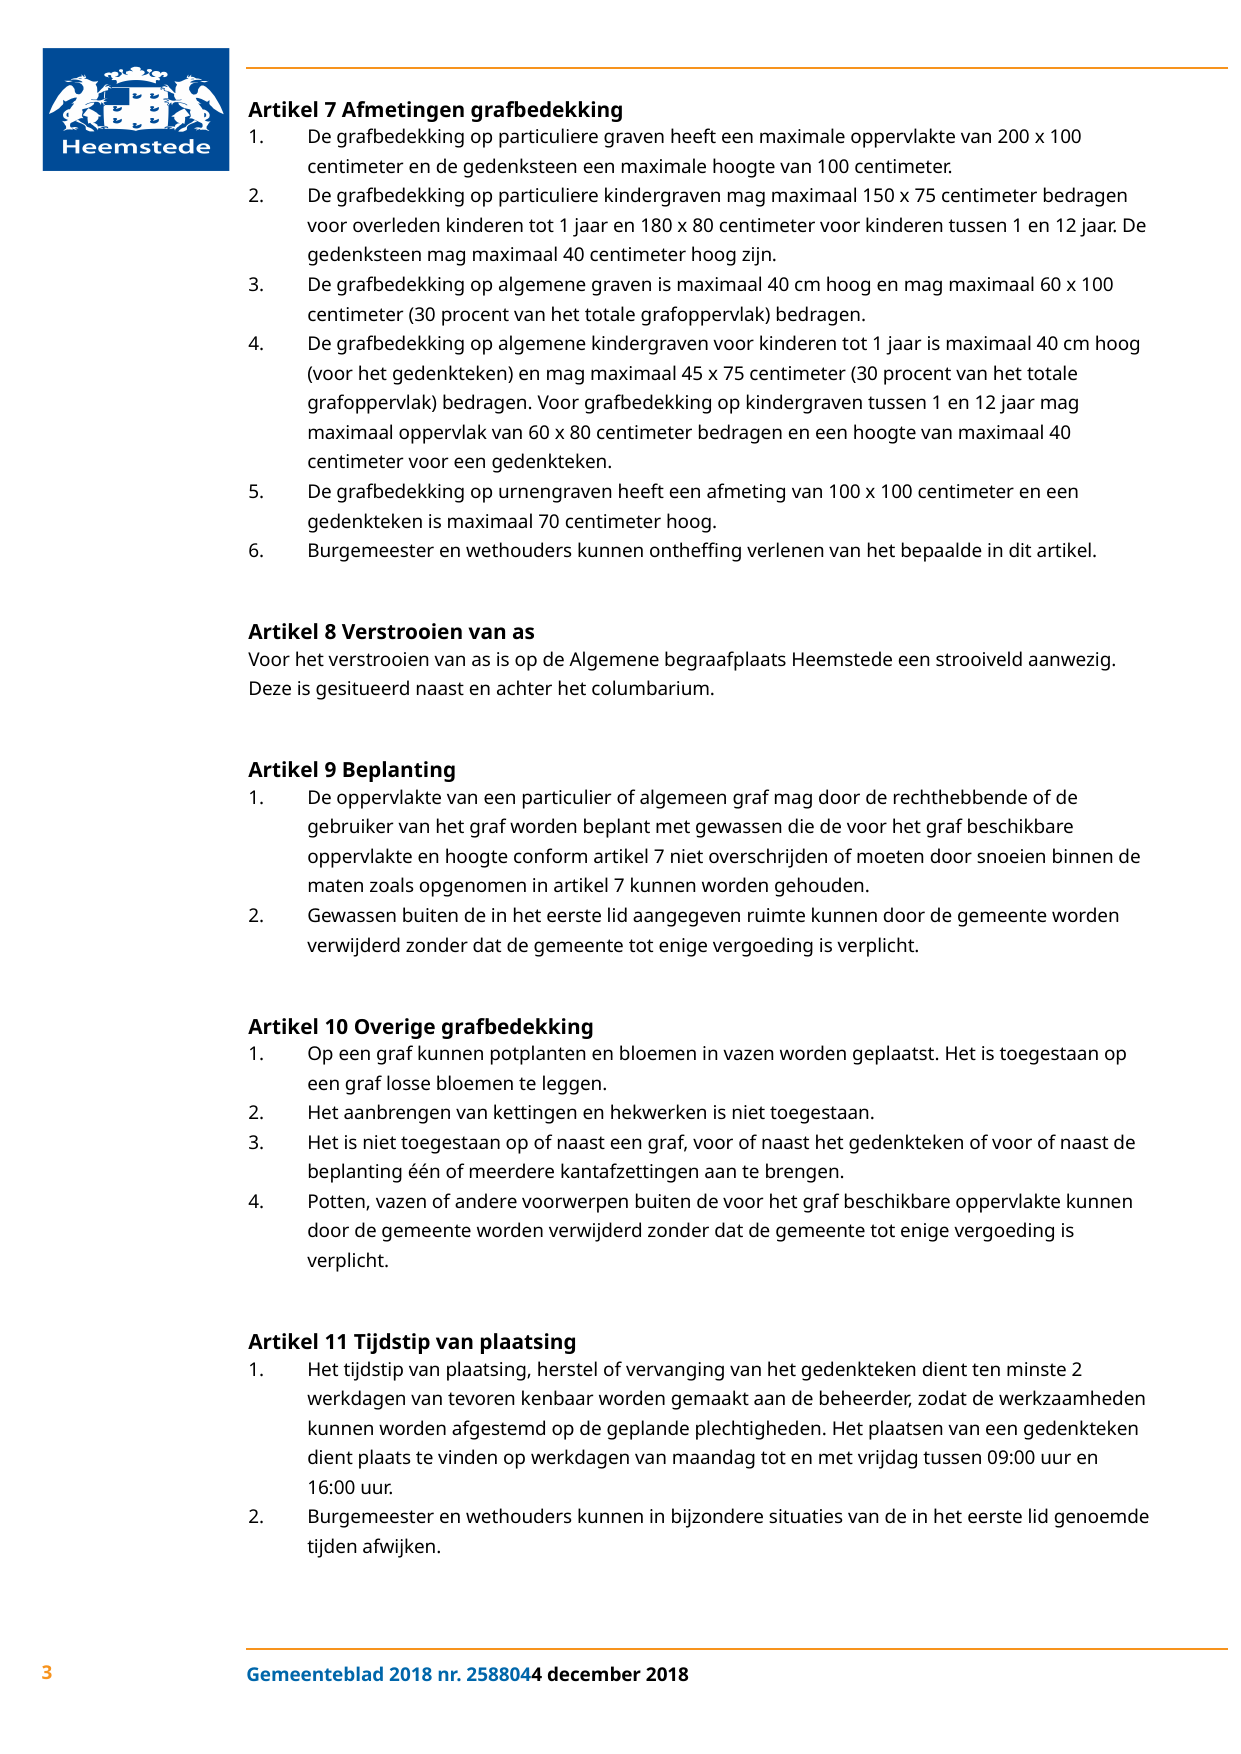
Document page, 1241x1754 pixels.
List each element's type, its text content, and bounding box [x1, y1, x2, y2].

text Artikel 11 Tijdstip van plaatsing [248, 1327, 1152, 1356]
text Artikel 8 Verstrooien van as [248, 617, 1152, 646]
list Potten, vazen of andere voorwerpen buiten de voor het graf beschikbare oppervlakte kunnen door de gemeente worden verwijderd zonder dat de gemeente tot enige vergoeding is verplicht. [248, 1188, 1152, 1273]
list De grafbedekking op algemene graven is maximaal 40 cm hoog en mag maximaal 60 x 100 centimeter (30 procent van het totale grafoppervlak) bedragen. [248, 271, 1152, 326]
text Artikel 10 Overige grafbedekking [248, 1012, 1152, 1040]
text Voor het verstrooien van as is op de Algemene begraafplaats Heemstede een strooiveld aanwezig. Deze is gesitueerd naast en achter het columbarium. [248, 646, 1152, 701]
list Het is niet toegestaan op of naast een graf, voor of naast het gedenkteken of voor of naast de beplanting één of meerdere kantafzettingen aan te brengen. [248, 1129, 1152, 1184]
list Het aanbrengen van kettingen en hekwerken is niet toegestaan. [248, 1099, 1152, 1125]
list De grafbedekking op particuliere graven heeft een maximale oppervlakte van 200 x 100 centimeter en de gedenksteen een maximale hoogte van 100 centimeter. [248, 123, 1152, 178]
list De oppervlakte van een particulier of algemeen graf mag door de rechthebbende of de gebruiker van het graf worden beplant met gewassen die de voor het graf beschikbare oppervlakte en hoogte conform artikel 7 niet overschrijden of moeten door snoeien binnen de maten zoals opgenomen in artikel 7 kunnen worden gehouden. [248, 784, 1152, 898]
picture [41, 47, 231, 172]
list Gewassen buiten de in het eerste lid aangegeven ruimte kunnen door de gemeente worden verwijderd zonder dat de gemeente tot enige vergoeding is verplicht. [248, 902, 1152, 957]
list Burgemeester en wethouders kunnen ontheffing verlenen van het bepaalde in dit artikel. [248, 537, 1152, 563]
list De grafbedekking op particuliere kindergraven mag maximaal 150 x 75 centimeter bedragen voor overleden kinderen tot 1 jaar en 180 x 80 centimeter voor kinderen tussen 1 en 12 jaar. De gedenksteen mag maximaal 40 centimeter hoog zijn. [248, 182, 1152, 267]
list Op een graf kunnen potplanten en bloemen in vazen worden geplaatst. Het is toegestaan op een graf losse bloemen te leggen. [248, 1040, 1152, 1096]
list Het tijdstip van plaatsing, herstel of vervanging van het gedenkteken dient ten minste 2 werkdagen van tevoren kenbaar worden gemaakt aan de beheerder, zodat de werkzaamheden kunnen worden afgestemd op de geplande plechtigheden. Het plaatsen van een gedenkteken dient plaats te vinden op werkdagen van maandag tot en met vrijdag tussen 09:00 uur en 16:00 uur. [248, 1356, 1152, 1500]
text Artikel 9 Beplanting [248, 755, 1152, 784]
list De grafbedekking op algemene kindergraven voor kinderen tot 1 jaar is maximaal 40 cm hoog (voor het gedenkteken) en mag maximaal 45 x 75 centimeter (30 procent van het totale grafoppervlak) bedragen. Voor grafbedekking op kindergraven tussen 1 en 12 jaar mag maximaal oppervlak van 60 x 80 centimeter bedragen en een hoogte van maximaal 40 centimeter voor een gedenkteken. [248, 330, 1152, 474]
text Artikel 7 Afmetingen grafbedekking [248, 95, 1152, 123]
list Burgemeester en wethouders kunnen in bijzondere situaties van de in het eerste lid genoemde tijden afwijken. [248, 1504, 1152, 1559]
list De grafbedekking op urnengraven heeft een afmeting van 100 x 100 centimeter en een gedenkteken is maximaal 70 centimeter hoog. [248, 478, 1152, 533]
